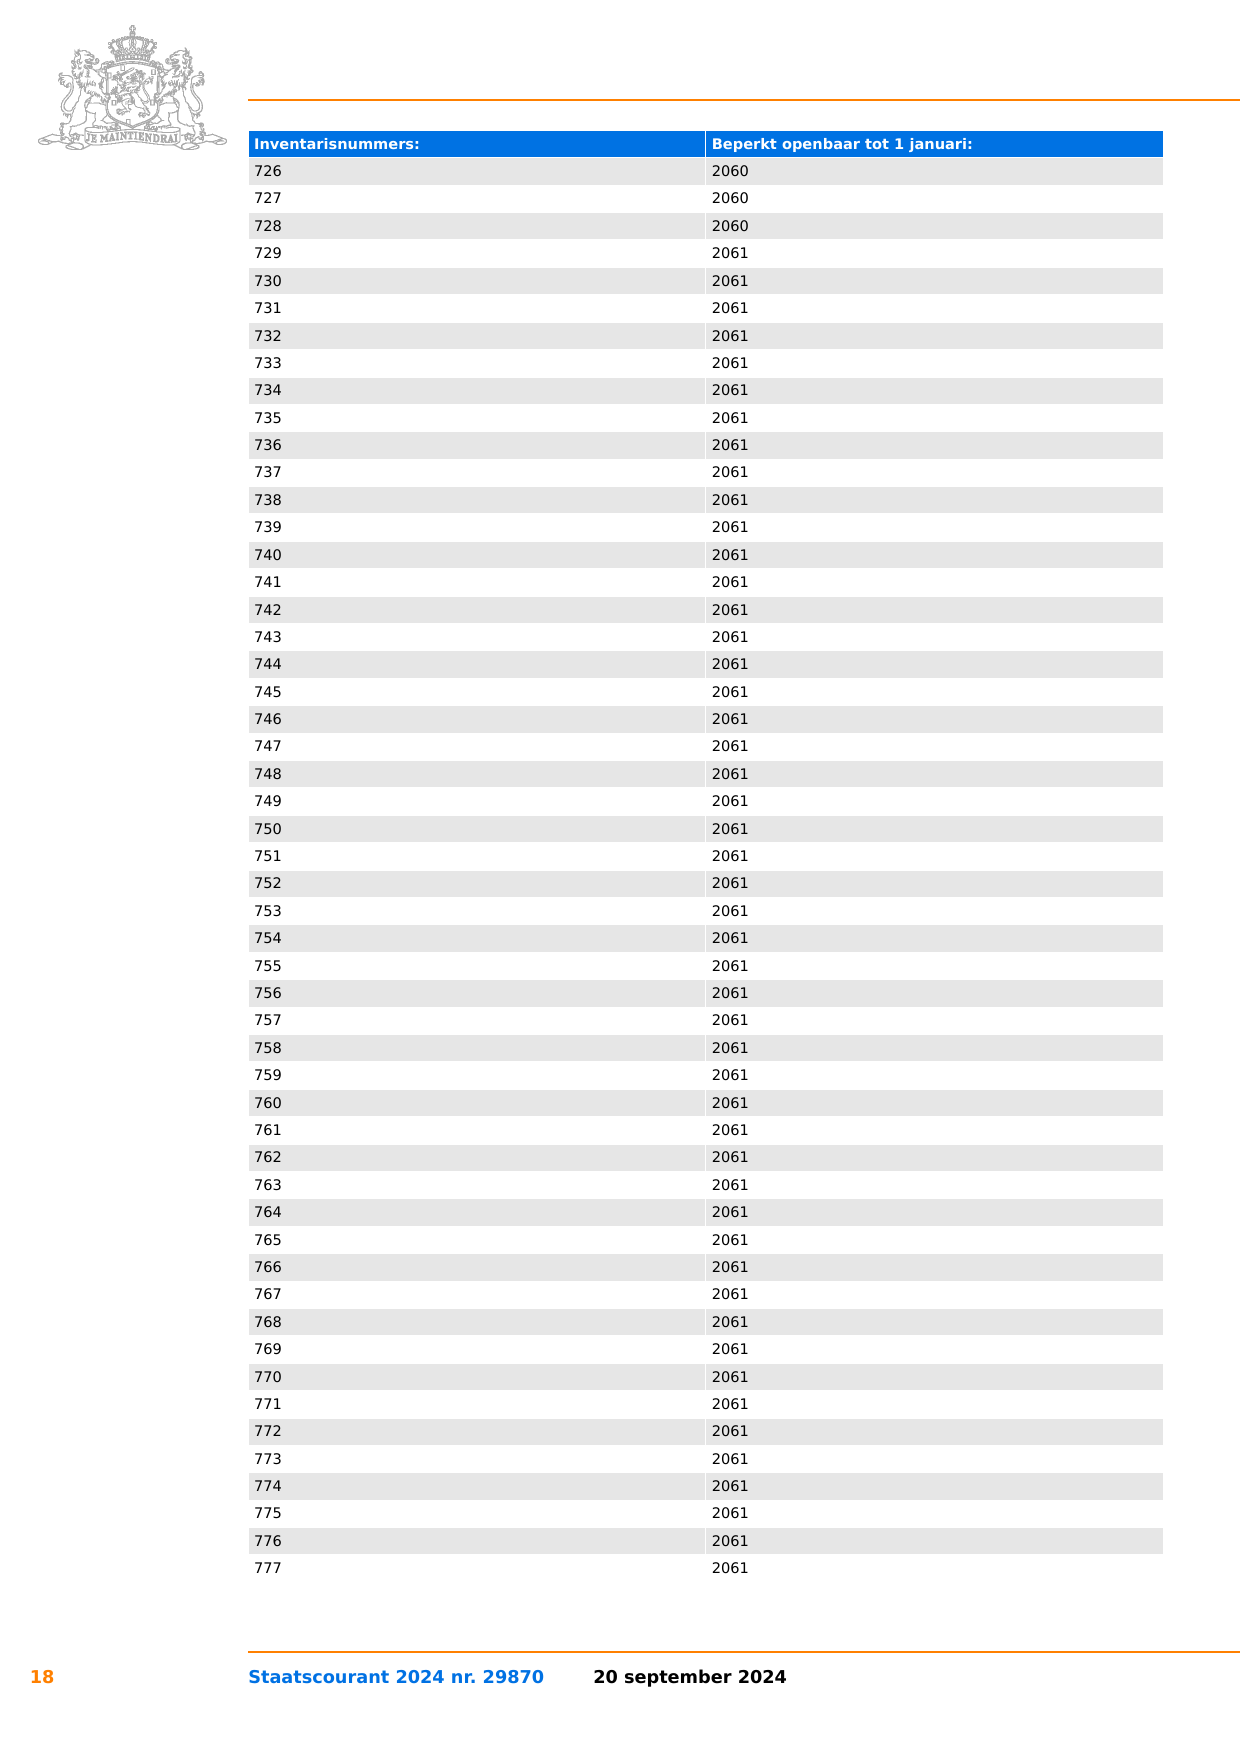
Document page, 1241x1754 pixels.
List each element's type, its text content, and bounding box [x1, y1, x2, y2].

table_cell 754 [249, 925, 705, 952]
table_cell 770 [249, 1364, 705, 1390]
table_cell 2061 [706, 432, 1163, 459]
table_cell 2060 [706, 213, 1163, 239]
table_cell 733 [249, 350, 705, 376]
table_cell 2061 [706, 925, 1163, 952]
table_cell 2060 [706, 186, 1163, 212]
table_cell 739 [249, 515, 705, 541]
table_cell 769 [249, 1336, 705, 1363]
table_cell 2061 [706, 323, 1163, 349]
table_cell 766 [249, 1254, 705, 1281]
table_cell 2061 [706, 898, 1163, 924]
table_cell 2061 [706, 1364, 1163, 1390]
table_cell 2061 [706, 624, 1163, 650]
table_cell 2061 [706, 1145, 1163, 1171]
table_cell 2061 [706, 843, 1163, 869]
table_cell 763 [249, 1172, 705, 1198]
table_cell 735 [249, 405, 705, 431]
table_cell 742 [249, 597, 705, 623]
table_cell 2061 [706, 597, 1163, 623]
table_cell 776 [249, 1528, 705, 1554]
table_cell 2061 [706, 651, 1163, 678]
table_cell 775 [249, 1501, 705, 1527]
table_cell 773 [249, 1446, 705, 1472]
table_cell 2061 [706, 1254, 1163, 1281]
table_cell 2061 [706, 1309, 1163, 1335]
table_cell 2061 [706, 350, 1163, 376]
table_cell 2061 [706, 295, 1163, 322]
table_cell 748 [249, 761, 705, 787]
table_cell 2061 [706, 1501, 1163, 1527]
table_cell 731 [249, 295, 705, 322]
table_cell 2061 [706, 241, 1163, 267]
table_cell 740 [249, 542, 705, 568]
table_cell 755 [249, 953, 705, 979]
table_cell 771 [249, 1391, 705, 1417]
table_cell 758 [249, 1035, 705, 1061]
table_cell 2061 [706, 1528, 1163, 1554]
table_cell 2061 [706, 1391, 1163, 1417]
table_cell 730 [249, 268, 705, 294]
table_cell 728 [249, 213, 705, 239]
table_cell 2061 [706, 1172, 1163, 1198]
table_cell 768 [249, 1309, 705, 1335]
table_cell 744 [249, 651, 705, 678]
table_cell 774 [249, 1473, 705, 1500]
table_cell 772 [249, 1419, 705, 1445]
table_cell 2061 [706, 378, 1163, 404]
table_cell 736 [249, 432, 705, 459]
table_cell 2061 [706, 761, 1163, 787]
table_cell 2061 [706, 1556, 1163, 1582]
table_cell 2061 [706, 706, 1163, 733]
table_cell 2061 [706, 515, 1163, 541]
table_cell 764 [249, 1199, 705, 1226]
table_cell 765 [249, 1227, 705, 1253]
table_cell 2061 [706, 734, 1163, 760]
table_cell 2061 [706, 953, 1163, 979]
table_cell 2061 [706, 460, 1163, 486]
table_cell 732 [249, 323, 705, 349]
table_cell 757 [249, 1008, 705, 1034]
table_cell 777 [249, 1556, 705, 1582]
table_cell 738 [249, 487, 705, 513]
table_cell 2061 [706, 487, 1163, 513]
table_cell 726 [249, 158, 705, 185]
table_cell 2060 [706, 158, 1163, 185]
table_cell 751 [249, 843, 705, 869]
table_cell 727 [249, 186, 705, 212]
table_cell 2061 [706, 1282, 1163, 1308]
table_cell 2061 [706, 816, 1163, 842]
table_cell 767 [249, 1282, 705, 1308]
table_cell 2061 [706, 1063, 1163, 1089]
table_cell 746 [249, 706, 705, 733]
table_cell 2061 [706, 569, 1163, 596]
table_cell 2061 [706, 1117, 1163, 1143]
table_cell 2061 [706, 679, 1163, 705]
table_cell 2061 [706, 1227, 1163, 1253]
table_cell 2061 [706, 1035, 1163, 1061]
table_cell 2061 [706, 789, 1163, 815]
table_cell 747 [249, 734, 705, 760]
table_cell 762 [249, 1145, 705, 1171]
table_cell 2061 [706, 980, 1163, 1007]
table_cell 737 [249, 460, 705, 486]
table_cell 749 [249, 789, 705, 815]
table_cell 753 [249, 898, 705, 924]
table_cell 2061 [706, 542, 1163, 568]
table_cell 745 [249, 679, 705, 705]
table_cell 2061 [706, 1090, 1163, 1116]
table_cell 760 [249, 1090, 705, 1116]
table_cell 743 [249, 624, 705, 650]
table_cell 729 [249, 241, 705, 267]
table_cell 759 [249, 1063, 705, 1089]
table_cell 2061 [706, 1199, 1163, 1226]
table_header Inventarisnummers: [249, 131, 705, 157]
table_cell 741 [249, 569, 705, 596]
table_cell 2061 [706, 1336, 1163, 1363]
table_cell 2061 [706, 1008, 1163, 1034]
table_cell 2061 [706, 871, 1163, 897]
table_cell 2061 [706, 1446, 1163, 1472]
table_cell 2061 [706, 1473, 1163, 1500]
table_cell 2061 [706, 1419, 1163, 1445]
table_cell 2061 [706, 268, 1163, 294]
table_cell 750 [249, 816, 705, 842]
table_cell 761 [249, 1117, 705, 1143]
table_cell 2061 [706, 405, 1163, 431]
table_header Beperkt openbaar tot 1 januari: [706, 131, 1163, 157]
picture [38, 25, 227, 150]
table_cell 734 [249, 378, 705, 404]
table_cell 752 [249, 871, 705, 897]
table_cell 756 [249, 980, 705, 1007]
